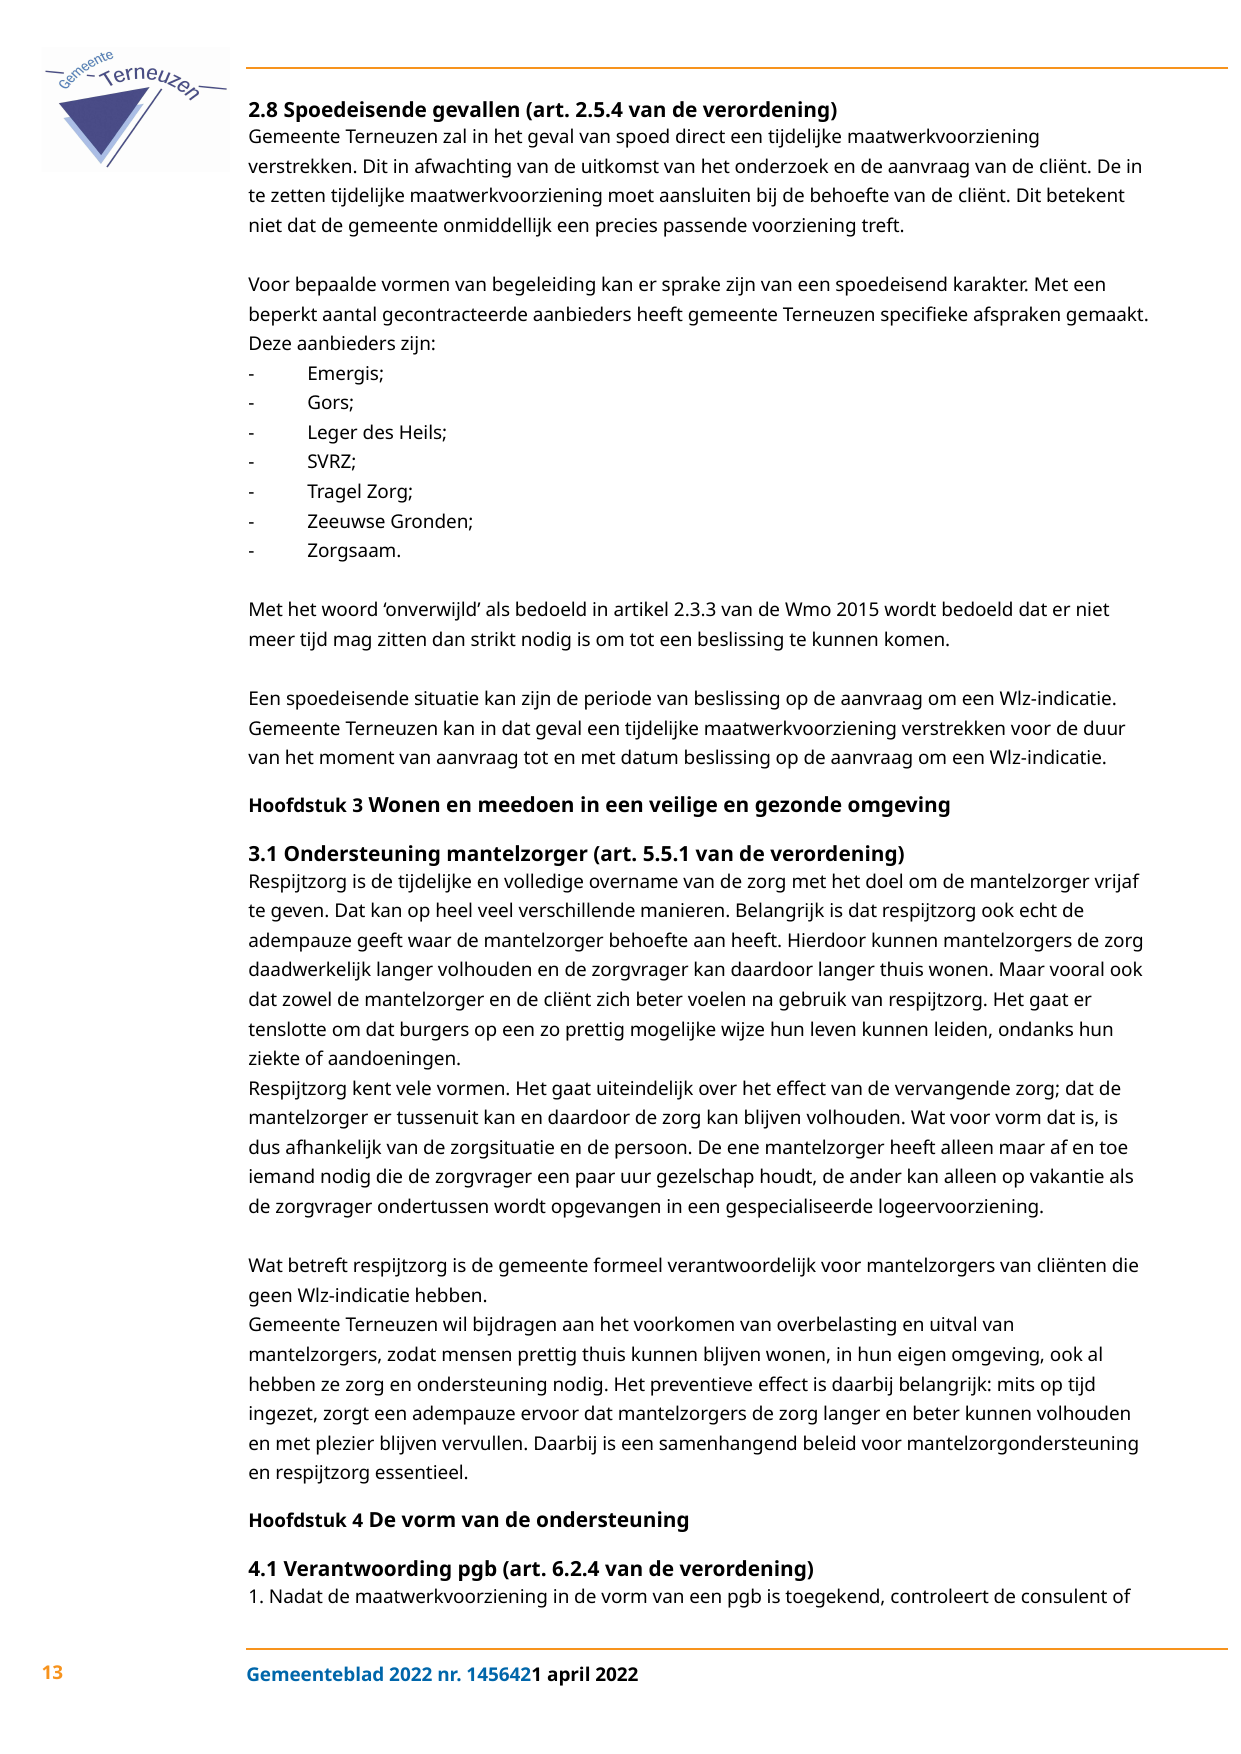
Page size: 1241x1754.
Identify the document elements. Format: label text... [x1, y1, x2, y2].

text Respijtzorg kent vele vormen. Het gaat uiteindelijk over het effect van de vervangende zorg; dat de mantelzorger er tussenuit kan en daardoor de zorg kan blijven volhouden. Wat voor vorm dat is, is dus afhankelijk van de zorgsituatie en de persoon. De ene mantelzorger heeft alleen maar af en toe iemand nodig die de zorgvrager een paar uur gezelschap houdt, de ander kan alleen op vakantie als de zorgvrager ondertussen wordt opgevangen in een gespecialiseerde logeervoorziening. [248, 1075, 1152, 1219]
text Een spoedeisende situatie kan zijn de periode van beslissing op de aanvraag om een Wlz-indicatie. Gemeente Terneuzen kan in dat geval een tijdelijke maatwerkvoorziening verstrekken voor de duur van het moment van aanvraag tot en met datum beslissing op de aanvraag om een Wlz-indicatie. [248, 685, 1152, 770]
text Hoofdstuk 4 De vorm van de ondersteuning [248, 1505, 1152, 1533]
text Gemeente Terneuzen zal in het geval van spoed direct een tijdelijke maatwerkvoorziening verstrekken. Dit in afwachting van de uitkomst van het onderzoek en de aanvraag van de cliënt. De in te zetten tijdelijke maatwerkvoorziening moet aansluiten bij de behoefte van de cliënt. Dit betekent niet dat de gemeente onmiddellijk een precies passende voorziening treft. [248, 123, 1152, 238]
text Met het woord ‘onverwijld’ als bedoeld in artikel 2.3.3 van de Wmo 2015 wordt bedoeld dat er niet meer tijd mag zitten dan strikt nodig is om tot een beslissing te kunnen komen. [248, 597, 1152, 652]
text 3.1 Ondersteuning mantelzorger (art. 5.5.1 van de verordening) [248, 839, 1152, 868]
list Leger des Heils; [248, 419, 1152, 445]
text 4.1 Verantwoording pgb (art. 6.2.4 van de verordening) [248, 1554, 1152, 1583]
list Tragel Zorg; [248, 478, 1152, 504]
list Gors; [248, 389, 1152, 415]
list SVRZ; [248, 449, 1152, 474]
text Respijtzorg is de tijdelijke en volledige overname van de zorg met het doel om de mantelzorger vrijaf te geven. Dat kan op heel veel verschillende manieren. Belangrijk is dat respijtzorg ook echt de adempauze geeft waar de mantelzorger behoefte aan heeft. Hierdoor kunnen mantelzorgers de zorg daadwerkelijk langer volhouden en de zorgvrager kan daardoor langer thuis wonen. Maar vooral ook dat zowel de mantelzorger en de cliënt zich beter voelen na gebruik van respijtzorg. Het gaat er tenslotte om dat burgers op een zo prettig mogelijke wijze hun leven kunnen leiden, ondanks hun ziekte of aandoeningen. [248, 868, 1152, 1071]
text Hoofdstuk 3 Wonen en meedoen in een veilige en gezonde omgeving [248, 790, 1152, 818]
list Zorgsaam. [248, 537, 1152, 563]
text 1. Nadat de maatwerkvoorziening in de vorm van een pgb is toegekend, controleert de consulent of [248, 1583, 1152, 1608]
text Voor bepaalde vormen van begeleiding kan er sprake zijn van een spoedeisend karakter. Met een beperkt aantal gecontracteerde aanbieders heeft gemeente Terneuzen specifieke afspraken gemaakt. Deze aanbieders zijn: [248, 271, 1152, 356]
list Zeeuwse Gronden; [248, 508, 1152, 533]
text 2.8 Spoedeisende gevallen (art. 2.5.4 van de verordening) [248, 95, 1152, 123]
text Wat betreft respijtzorg is de gemeente formeel verantwoordelijk voor mantelzorgers van cliënten die geen Wlz-indicatie hebben. [248, 1252, 1152, 1308]
text Gemeente Terneuzen wil bijdragen aan het voorkomen van overbelasting en uitval van mantelzorgers, zodat mensen prettig thuis kunnen blijven wonen, in hun eigen omgeving, ook al hebben ze zorg en ondersteuning nodig. Het preventieve effect is daarbij belangrijk: mits op tijd ingezet, zorgt een adempauze ervoor dat mantelzorgers de zorg langer en beter kunnen volhouden en met plezier blijven vervullen. Daarbij is een samenhangend beleid voor mantelzorgondersteuning en respijtzorg essentieel. [248, 1312, 1152, 1485]
picture [41, 47, 231, 172]
list Emergis; [248, 360, 1152, 386]
